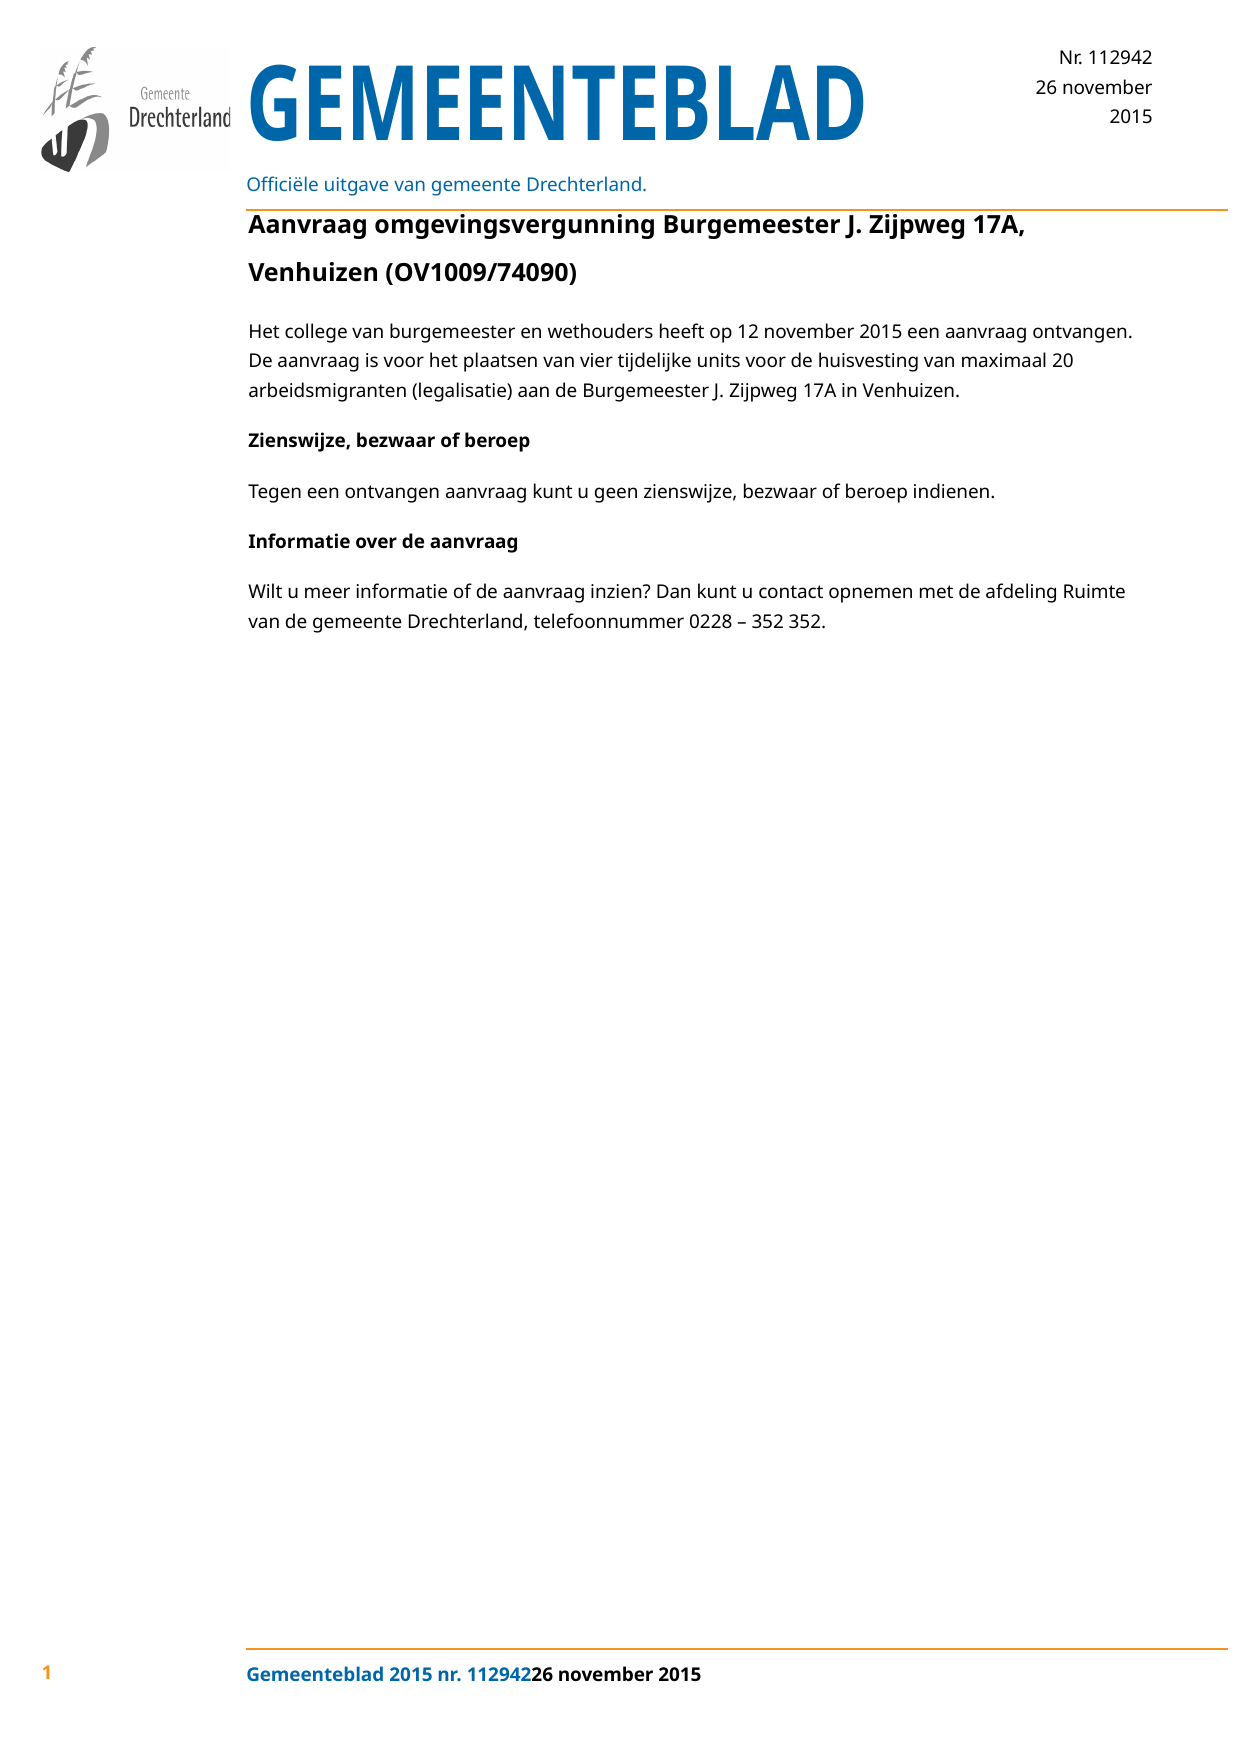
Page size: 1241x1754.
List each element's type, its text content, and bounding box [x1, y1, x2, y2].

text Informatie over de aanvraag [248, 528, 1152, 554]
picture [41, 47, 231, 172]
text Aanvraag omgevingsvergunning Burgemeester J. Zijpweg 17A, Venhuizen (OV1009/74090) [248, 211, 1152, 288]
text Wilt u meer informatie of de aanvraag inzien? Dan kunt u contact opnemen met de afdeling Ruimte van de gemeente Drechterland, telefoonnummer 0228 – 352 352. [248, 579, 1152, 634]
text Tegen een ontvangen aanvraag kunt u geen zienswijze, bezwaar of beroep indienen. [248, 478, 1152, 504]
text Het college van burgemeester en wethouders heeft op 12 november 2015 een aanvraag ontvangen. De aanvraag is voor het plaatsen van vier tijdelijke units voor de huisvesting van maximaal 20 arbeidsmigranten (legalisatie) aan de Burgemeester J. Zijpweg 17A in Venhuizen. [248, 318, 1152, 403]
text Zienswijze, bezwaar of beroep [248, 427, 1152, 453]
